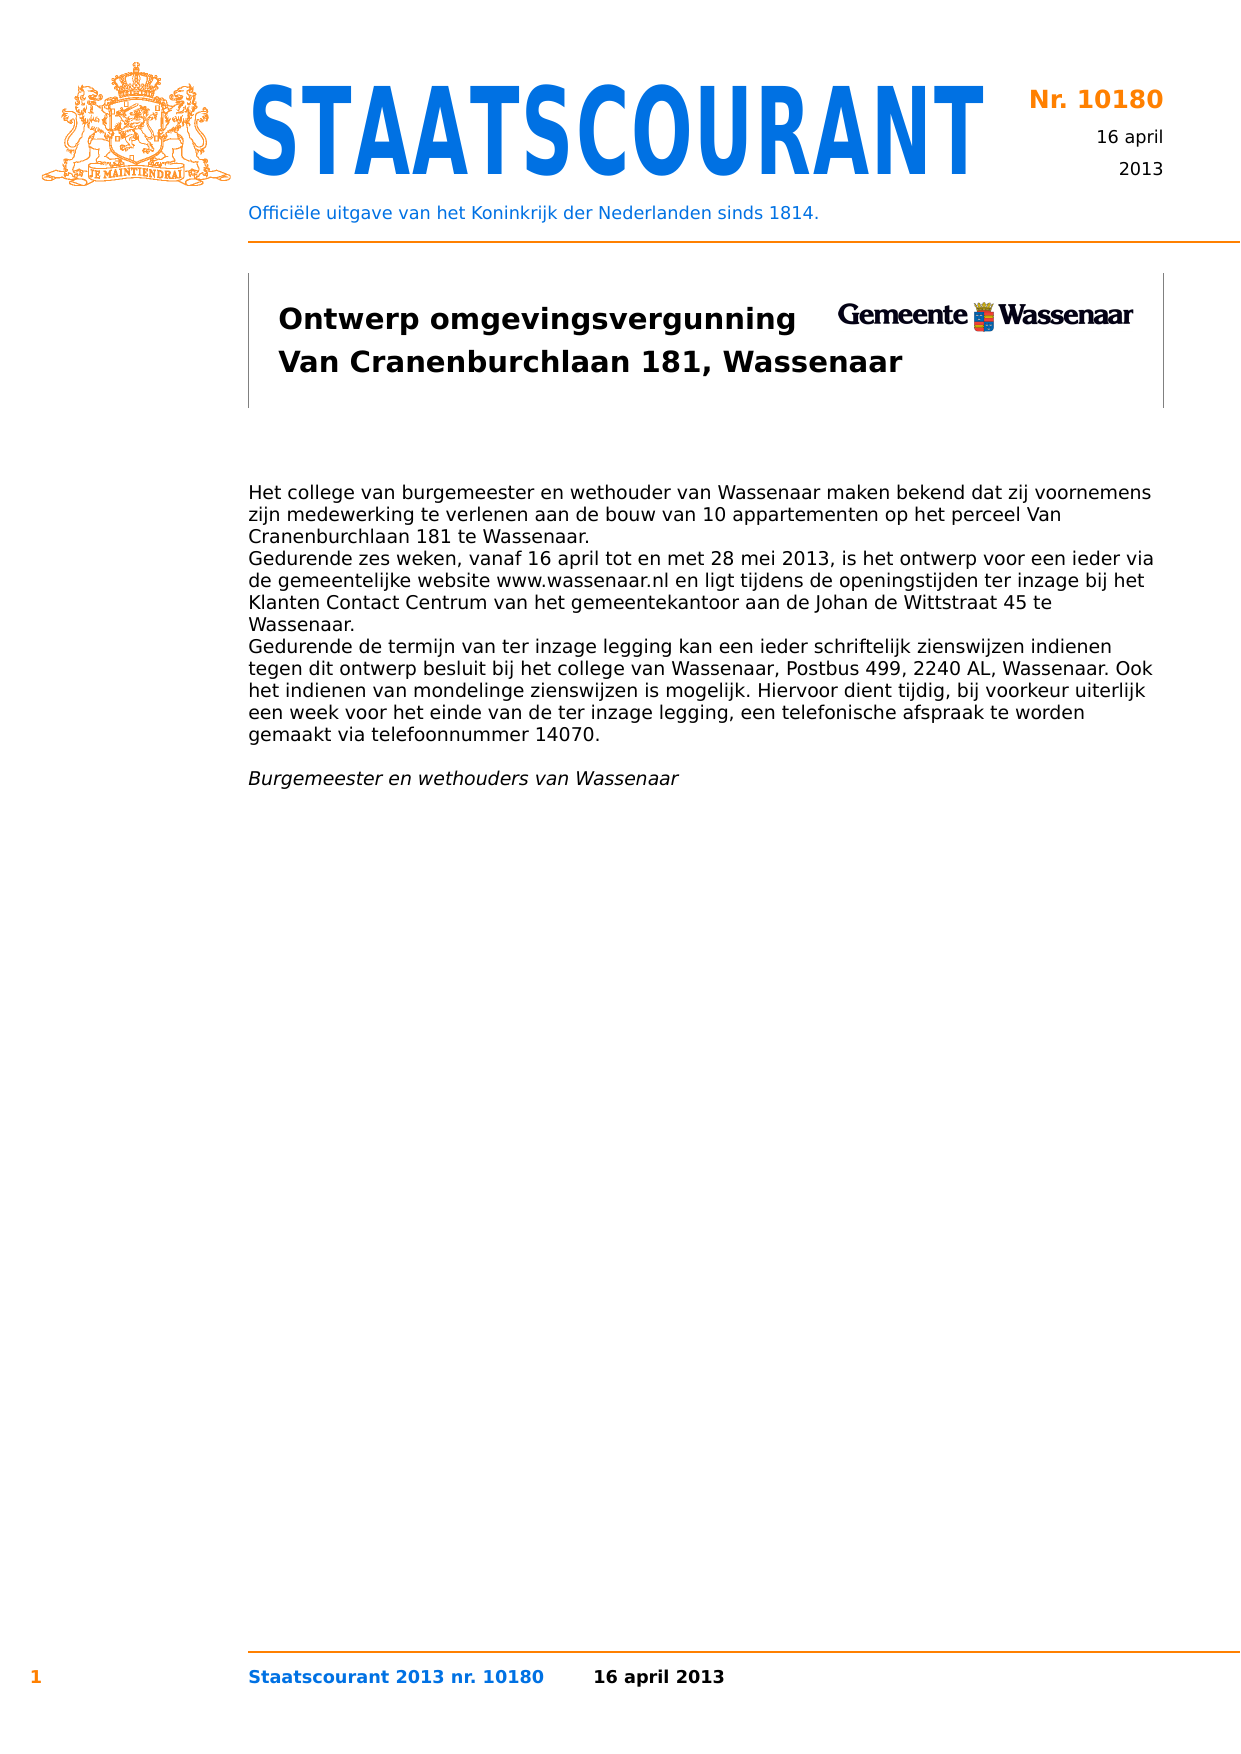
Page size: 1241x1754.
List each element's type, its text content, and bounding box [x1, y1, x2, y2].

picture [838, 302, 1134, 332]
picture [41, 62, 231, 186]
table_cell 2013 [998, 153, 1240, 203]
text Gedurende de termijn van ter inzage legging kan een ieder schriftelijk zienswijzen indienen tegen dit ontwerp besluit bij het college van Wassenaar, Postbus 499, 2240 AL, Wassenaar. Ook het indienen van mondelinge zienswijzen is mogelijk. Hiervoor dient tijdig, bij voorkeur uiterlijk een week voor het einde van de ter inzage legging, een telefonische afspraak te worden gemaakt via telefoonnummer 14070. [248, 636, 1163, 746]
subtitle Ontwerp omgevingsvergunning Van Cranenburchlaan 181, Wassenaar [249, 273, 1163, 408]
table_header [25, 62, 248, 241]
text Het college van burgemeester en wethouder van Wassenaar maken bekend dat zij voornemens zijn medewerking te verlenen aan de bouw van 10 appartementen op het perceel Van Cranenburchlaan 181 te Wassenaar. [248, 482, 1163, 548]
table_cell Officiële uitgave van het Koninkrijk der Nederlanden sinds 1814. [248, 203, 1240, 241]
table_cell 16 april [998, 121, 1240, 153]
table_header Nr. 10180 [998, 62, 1240, 121]
text Burgemeester en wethouders van Wassenaar [248, 768, 1163, 790]
table_header STAATSCOURANT [248, 62, 998, 203]
text Gedurende zes weken, vanaf 16 april tot en met 28 mei 2013, is het ontwerp voor een ieder via de gemeentelijke website www.wassenaar.nl en ligt tijdens de openingstijden ter inzage bij het Klanten Contact Centrum van het gemeentekantoor aan de Johan de Wittstraat 45 te Wassenaar. [248, 548, 1163, 636]
